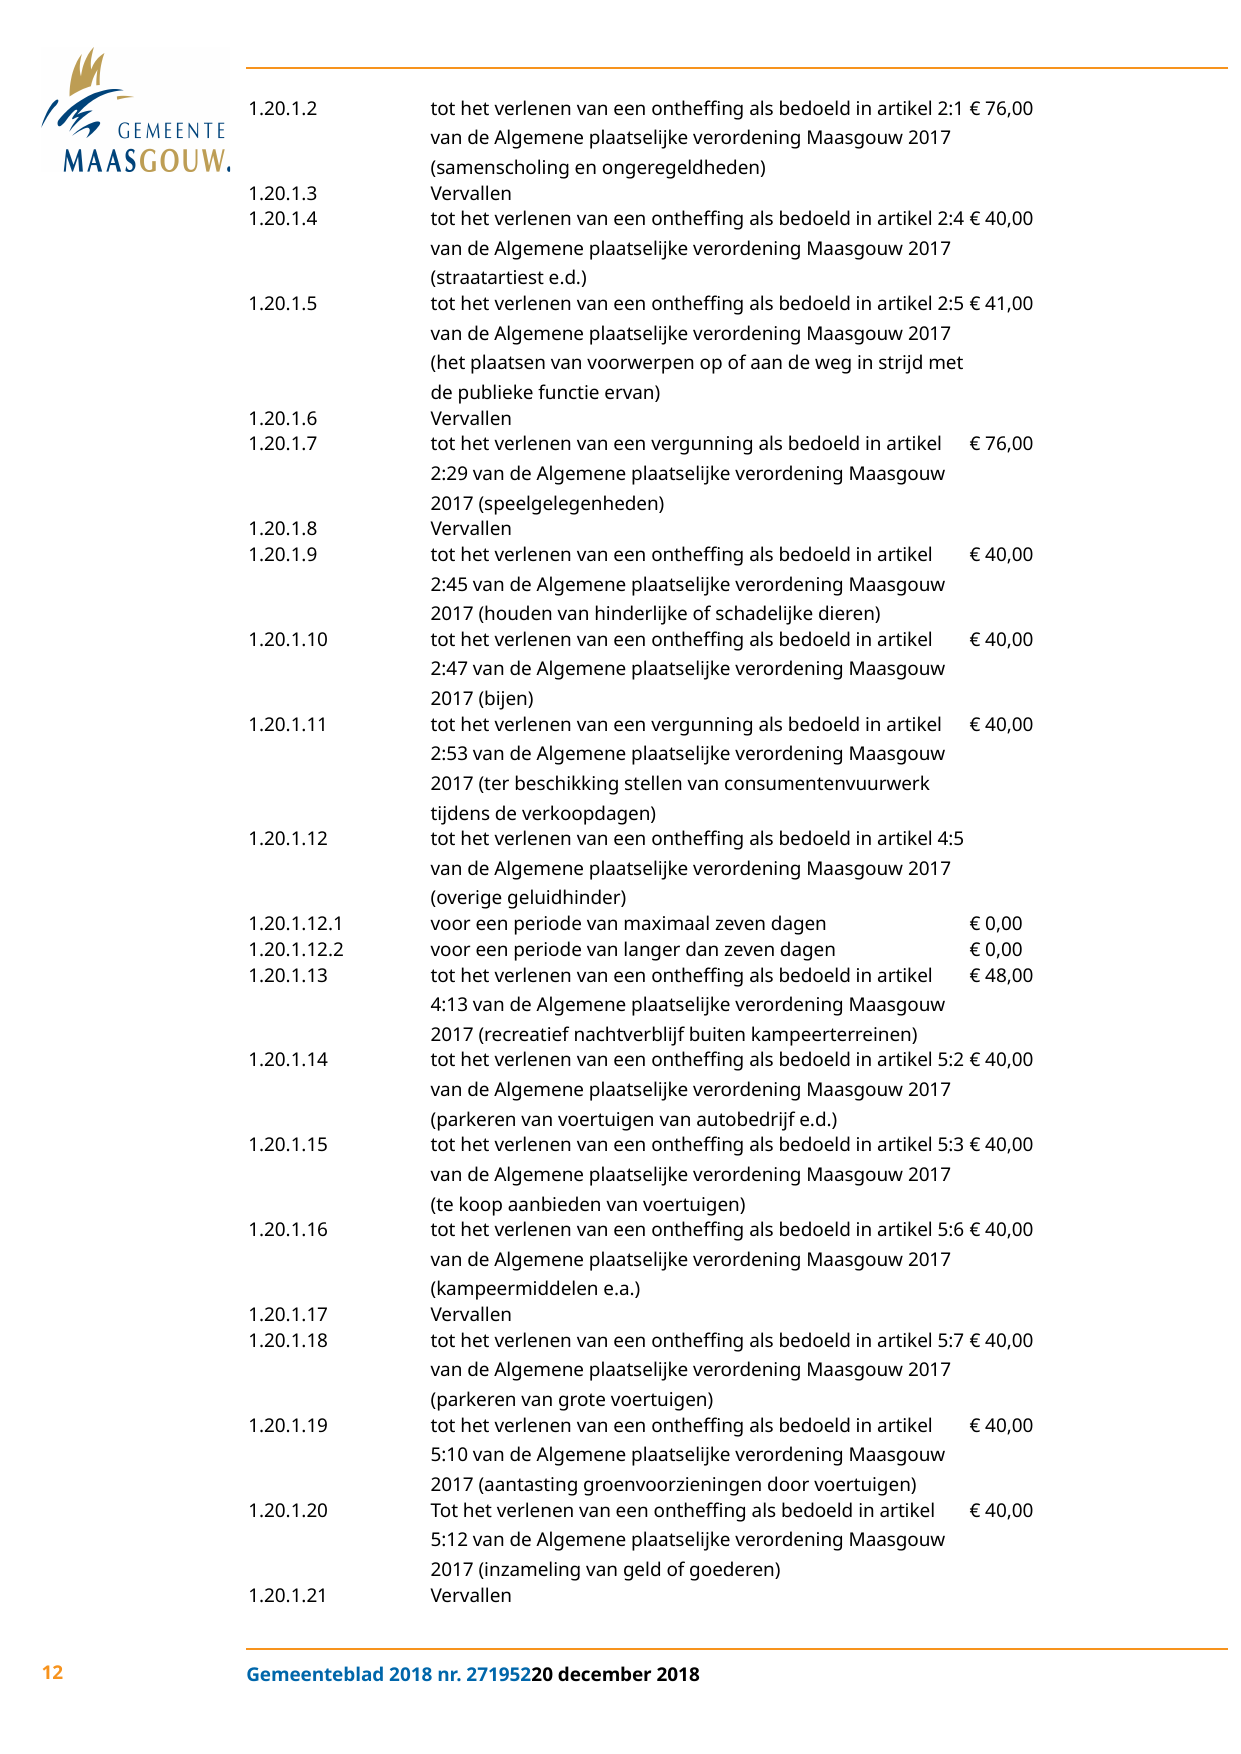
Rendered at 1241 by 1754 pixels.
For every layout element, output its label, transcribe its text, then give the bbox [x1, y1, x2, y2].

table_cell 1.20.1.6 [248, 405, 430, 431]
table_cell voor een periode van langer dan zeven dagen [430, 936, 969, 962]
table_cell € 40,00 [969, 541, 1152, 626]
table_cell tot het verlenen van een vergunning als bedoeld in artikel 2:29 van de Algemene plaatselijke verordening Maasgouw 2017 (speelgelegenheden) [430, 431, 969, 515]
table_cell Vervallen [430, 180, 969, 205]
table_cell [969, 180, 1152, 205]
table_cell € 41,00 [969, 290, 1152, 405]
table_cell 1.20.1.8 [248, 515, 430, 541]
table_cell tot het verlenen van een ontheffing als bedoeld in artikel 4:5 van de Algemene plaatselijke verordening Maasgouw 2017 (overige geluidhinder) [430, 825, 969, 910]
table_cell [969, 825, 1152, 910]
table_cell € 76,00 [969, 95, 1152, 180]
table_cell 1.20.1.21 [248, 1582, 430, 1607]
table_cell tot het verlenen van een ontheffing als bedoeld in artikel 4:13 van de Algemene plaatselijke verordening Maasgouw 2017 (recreatief nachtverblijf buiten kampeerterreinen) [430, 962, 969, 1047]
table_cell € 40,00 [969, 205, 1152, 290]
table_cell 1.20.1.3 [248, 180, 430, 205]
table_cell € 0,00 [969, 910, 1152, 936]
table_cell tot het verlenen van een ontheffing als bedoeld in artikel 5:3 van de Algemene plaatselijke verordening Maasgouw 2017 (te koop aanbieden van voertuigen) [430, 1132, 969, 1216]
table_cell € 0,00 [969, 936, 1152, 962]
table_cell Tot het verlenen van een ontheffing als bedoeld in artikel 5:12 van de Algemene plaatselijke verordening Maasgouw 2017 (inzameling van geld of goederen) [430, 1497, 969, 1582]
table_cell 1.20.1.15 [248, 1132, 430, 1216]
table_cell tot het verlenen van een ontheffing als bedoeld in artikel 2:47 van de Algemene plaatselijke verordening Maasgouw 2017 (bijen) [430, 626, 969, 711]
table_cell € 40,00 [969, 1216, 1152, 1301]
table_cell € 40,00 [969, 1497, 1152, 1582]
picture [41, 47, 231, 172]
table_cell € 40,00 [969, 1047, 1152, 1132]
table_cell 1.20.1.7 [248, 431, 430, 515]
table_cell € 76,00 [969, 431, 1152, 515]
table_cell € 40,00 [969, 711, 1152, 825]
table_cell voor een periode van maximaal zeven dagen [430, 910, 969, 936]
table_cell 1.20.1.11 [248, 711, 430, 825]
table_cell 1.20.1.5 [248, 290, 430, 405]
table_cell € 40,00 [969, 1412, 1152, 1497]
table_cell 1.20.1.17 [248, 1301, 430, 1327]
table_cell [969, 1582, 1152, 1607]
table_cell Vervallen [430, 1582, 969, 1607]
table_cell tot het verlenen van een ontheffing als bedoeld in artikel 2:45 van de Algemene plaatselijke verordening Maasgouw 2017 (houden van hinderlijke of schadelijke dieren) [430, 541, 969, 626]
table_cell 1.20.1.12 [248, 825, 430, 910]
table_cell € 40,00 [969, 626, 1152, 711]
table_cell Vervallen [430, 515, 969, 541]
table_cell 1.20.1.10 [248, 626, 430, 711]
table_cell 1.20.1.12.1 [248, 910, 430, 936]
table_cell tot het verlenen van een vergunning als bedoeld in artikel 2:53 van de Algemene plaatselijke verordening Maasgouw 2017 (ter beschikking stellen van consumentenvuurwerk tijdens de verkoopdagen) [430, 711, 969, 825]
table_cell 1.20.1.4 [248, 205, 430, 290]
table_cell tot het verlenen van een ontheffing als bedoeld in artikel 2:1 van de Algemene plaatselijke verordening Maasgouw 2017 (samenscholing en ongeregeldheden) [430, 95, 969, 180]
table_cell 1.20.1.16 [248, 1216, 430, 1301]
table_cell € 40,00 [969, 1132, 1152, 1216]
table_cell € 40,00 [969, 1327, 1152, 1412]
table_cell 1.20.1.12.2 [248, 936, 430, 962]
table_cell tot het verlenen van een ontheffing als bedoeld in artikel 5:7 van de Algemene plaatselijke verordening Maasgouw 2017 (parkeren van grote voertuigen) [430, 1327, 969, 1412]
table_cell Vervallen [430, 1301, 969, 1327]
table_cell [969, 1301, 1152, 1327]
table_cell 1.20.1.14 [248, 1047, 430, 1132]
table_cell tot het verlenen van een ontheffing als bedoeld in artikel 5:10 van de Algemene plaatselijke verordening Maasgouw 2017 (aantasting groenvoorzieningen door voertuigen) [430, 1412, 969, 1497]
table_cell tot het verlenen van een ontheffing als bedoeld in artikel 5:6 van de Algemene plaatselijke verordening Maasgouw 2017 (kampeermiddelen e.a.) [430, 1216, 969, 1301]
table_cell 1.20.1.19 [248, 1412, 430, 1497]
table_cell 1.20.1.2 [248, 95, 430, 180]
table_cell [969, 405, 1152, 431]
table_cell € 48,00 [969, 962, 1152, 1047]
table_cell 1.20.1.9 [248, 541, 430, 626]
table_cell Vervallen [430, 405, 969, 431]
table_cell 1.20.1.18 [248, 1327, 430, 1412]
table_cell 1.20.1.20 [248, 1497, 430, 1582]
table_cell tot het verlenen van een ontheffing als bedoeld in artikel 5:2 van de Algemene plaatselijke verordening Maasgouw 2017 (parkeren van voertuigen van autobedrijf e.d.) [430, 1047, 969, 1132]
table_cell [969, 515, 1152, 541]
table_cell 1.20.1.13 [248, 962, 430, 1047]
table_cell tot het verlenen van een ontheffing als bedoeld in artikel 2:4 van de Algemene plaatselijke verordening Maasgouw 2017 (straatartiest e.d.) [430, 205, 969, 290]
table_cell tot het verlenen van een ontheffing als bedoeld in artikel 2:5 van de Algemene plaatselijke verordening Maasgouw 2017 (het plaatsen van voorwerpen op of aan de weg in strijd met de publieke functie ervan) [430, 290, 969, 405]
